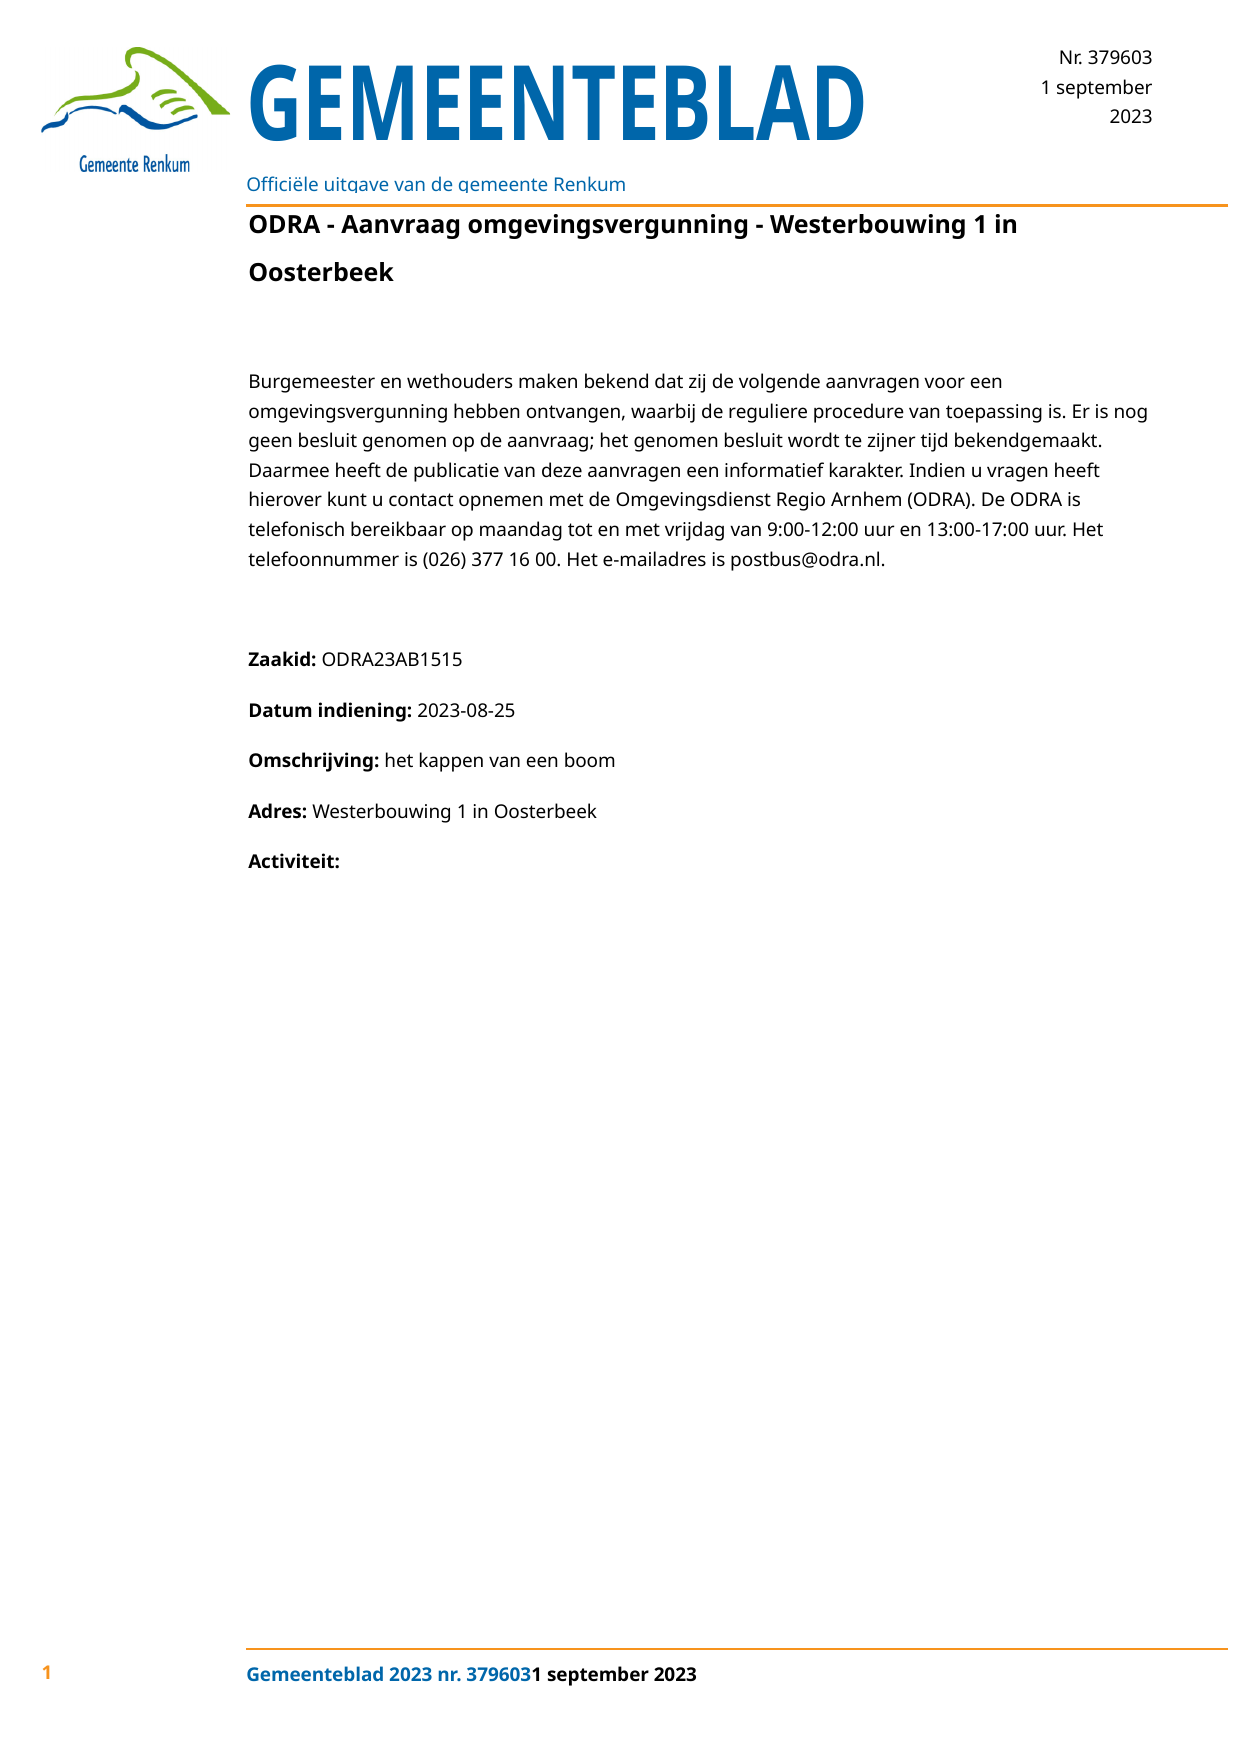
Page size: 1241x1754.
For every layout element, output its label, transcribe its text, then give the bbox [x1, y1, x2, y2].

text Omschrijving: het kappen van een boom [248, 747, 1152, 773]
text Burgemeester en wethouders maken bekend dat zij de volgende aanvragen voor een omgevingsvergunning hebben ontvangen, waarbij de reguliere procedure van toepassing is. Er is nog geen besluit genomen op de aanvraag; het genomen besluit wordt te zijner tijd bekendgemaakt. Daarmee heeft de publicatie van deze aanvragen een informatief karakter. Indien u vragen heeft hierover kunt u contact opnemen met de Omgevingsdienst Regio Arnhem (ODRA). De ODRA is telefonisch bereikbaar op maandag tot en met vrijdag van 9:00-12:00 uur en 13:00-17:00 uur. Het telefoonnummer is (026) 377 16 00. Het e-mailadres is postbus@odra.nl. [248, 368, 1152, 572]
picture [41, 47, 231, 172]
text Zaakid: ODRA23AB1515 [248, 647, 1152, 672]
text ODRA - Aanvraag omgevingsvergunning - Westerbouwing 1 in Oosterbeek [248, 207, 1152, 288]
text Adres: Westerbouwing 1 in Oosterbeek [248, 798, 1152, 824]
text Datum indiening: 2023-08-25 [248, 697, 1152, 723]
text Activiteit: [248, 848, 1152, 874]
